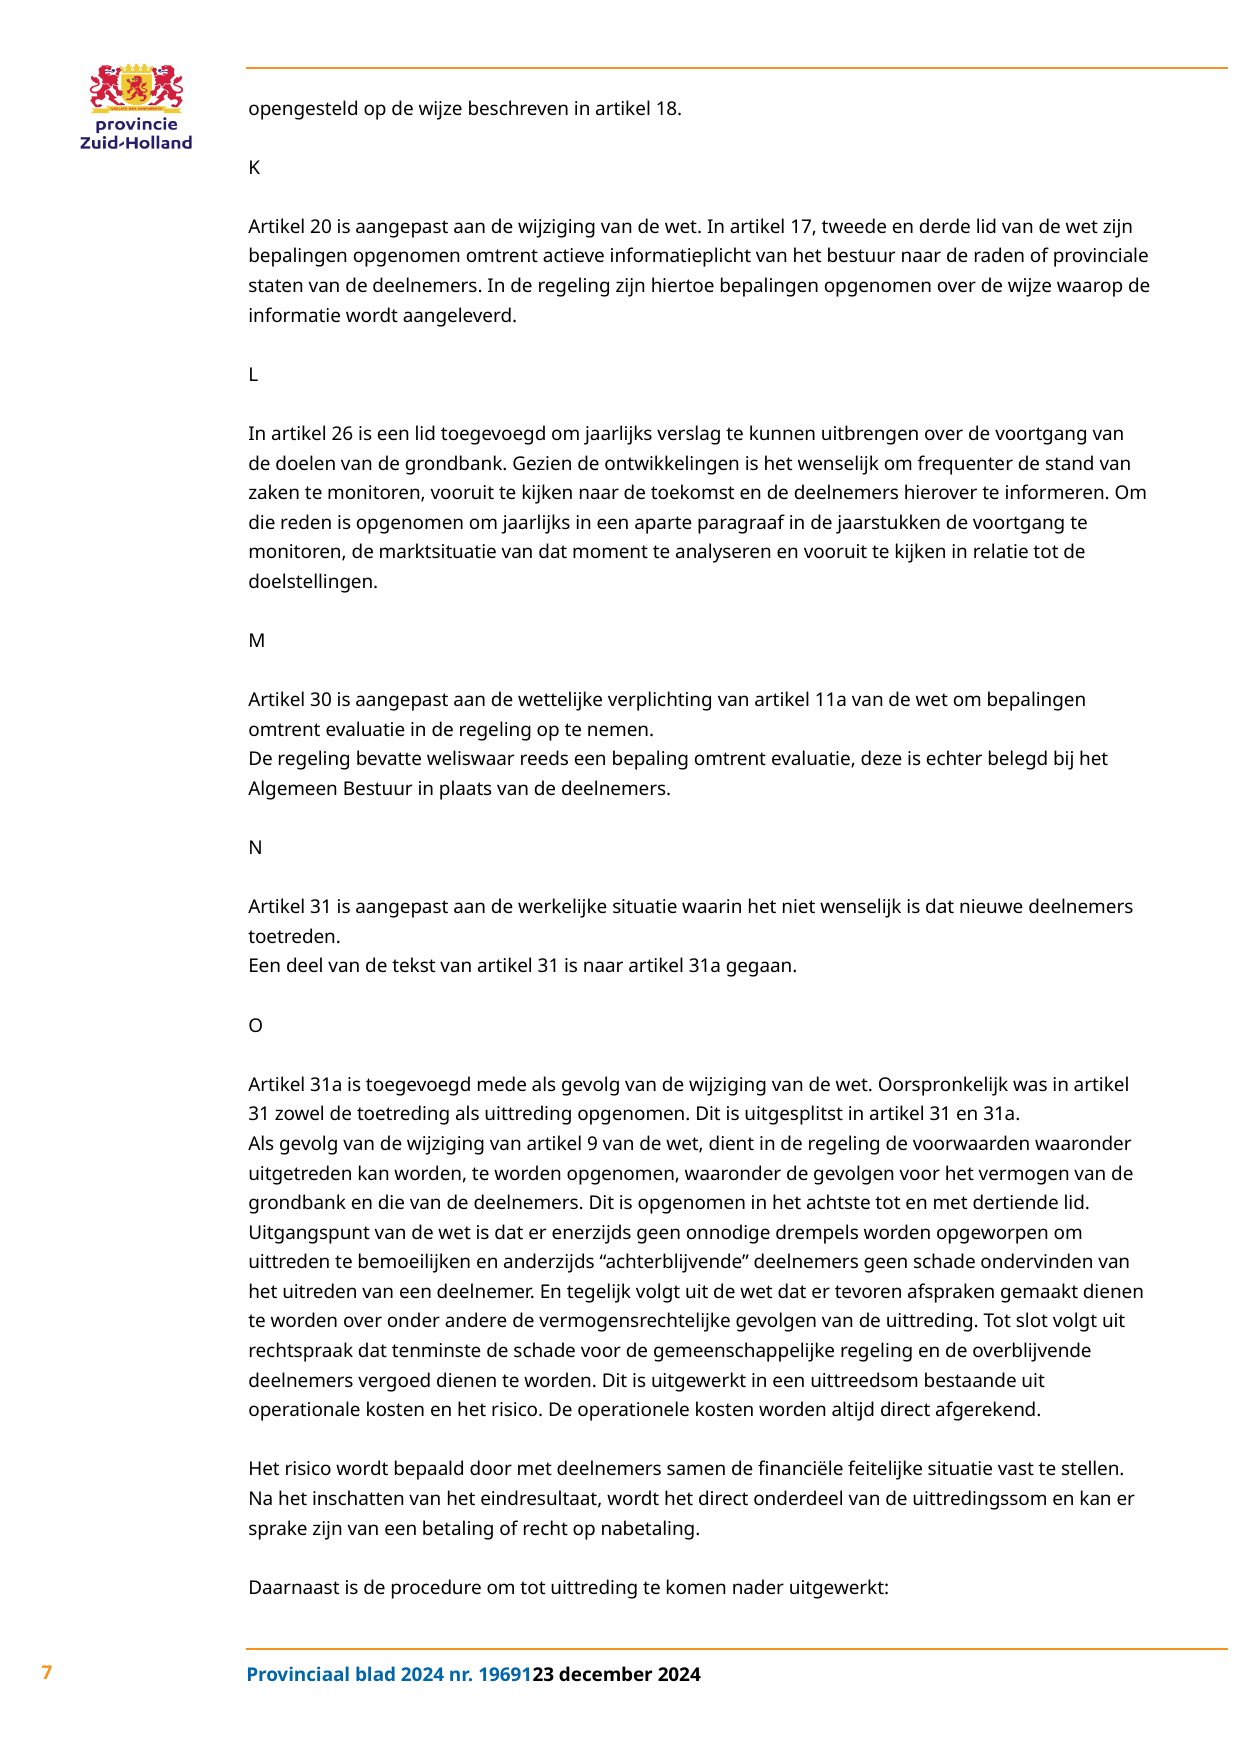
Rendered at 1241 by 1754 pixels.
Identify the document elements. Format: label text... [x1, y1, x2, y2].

text O [248, 1012, 1152, 1038]
text In artikel 26 is een lid toegevoegd om jaarlijks verslag te kunnen uitbrengen over de voortgang van de doelen van de grondbank. Gezien de ontwikkelingen is het wenselijk om frequenter de stand van zaken te monitoren, vooruit te kijken naar de toekomst en de deelnemers hierover te informeren. Om die reden is opgenomen om jaarlijks in een aparte paragraaf in de jaarstukken de voortgang te monitoren, de marktsituatie van dat moment te analyseren en vooruit te kijken in relatie tot de doelstellingen. [248, 420, 1152, 594]
picture [41, 47, 231, 172]
text Het risico wordt bepaald door met deelnemers samen de financiële feitelijke situatie vast te stellen. [248, 1456, 1152, 1481]
text K [248, 154, 1152, 180]
text Na het inschatten van het eindresultaat, wordt het direct onderdeel van de uittredingssom en kan er sprake zijn van een betaling of recht op nabetaling. [248, 1485, 1152, 1541]
text De regeling bevatte weliswaar reeds een bepaling omtrent evaluatie, deze is echter belegd bij het Algemeen Bestuur in plaats van de deelnemers. [248, 746, 1152, 801]
text opengesteld op de wijze beschreven in artikel 18. [248, 95, 1152, 121]
text Artikel 30 is aangepast aan de wettelijke verplichting van artikel 11a van de wet om bepalingen omtrent evaluatie in de regeling op te nemen. [248, 686, 1152, 742]
text M [248, 627, 1152, 653]
text Daarnaast is de procedure om tot uittreding te komen nader uitgewerkt: [248, 1574, 1152, 1600]
text Artikel 31 is aangepast aan de werkelijke situatie waarin het niet wenselijk is dat nieuwe deelnemers toetreden. [248, 893, 1152, 949]
text Artikel 20 is aangepast aan de wijziging van de wet. In artikel 17, tweede en derde lid van de wet zijn bepalingen opgenomen omtrent actieve informatieplicht van het bestuur naar de raden of provinciale staten van de deelnemers. In de regeling zijn hiertoe bepalingen opgenomen over de wijze waarop de informatie wordt aangeleverd. [248, 213, 1152, 328]
text L [248, 361, 1152, 387]
text Als gevolg van de wijziging van artikel 9 van de wet, dient in de regeling de voorwaarden waaronder uitgetreden kan worden, te worden opgenomen, waaronder de gevolgen voor het vermogen van de grondbank en die van de deelnemers. Dit is opgenomen in het achtste tot en met dertiende lid. [248, 1130, 1152, 1215]
text Een deel van de tekst van artikel 31 is naar artikel 31a gegaan. [248, 953, 1152, 978]
text N [248, 834, 1152, 860]
text Uitgangspunt van de wet is dat er enerzijds geen onnodige drempels worden opgeworpen om uittreden te bemoeilijken en anderzijds “achterblijvende” deelnemers geen schade ondervinden van het uitreden van een deelnemer. En tegelijk volgt uit de wet dat er tevoren afspraken gemaakt dienen te worden over onder andere de vermogensrechtelijke gevolgen van de uittreding. Tot slot volgt uit rechtspraak dat tenminste de schade voor de gemeenschappelijke regeling en de overblijvende deelnemers vergoed dienen te worden. Dit is uitgewerkt in een uittreedsom bestaande uit operationale kosten en het risico. De operationele kosten worden altijd direct afgerekend. [248, 1219, 1152, 1422]
text Artikel 31a is toegevoegd mede als gevolg van de wijziging van de wet. Oorspronkelijk was in artikel 31 zowel de toetreding als uittreding opgenomen. Dit is uitgesplitst in artikel 31 en 31a. [248, 1071, 1152, 1126]
